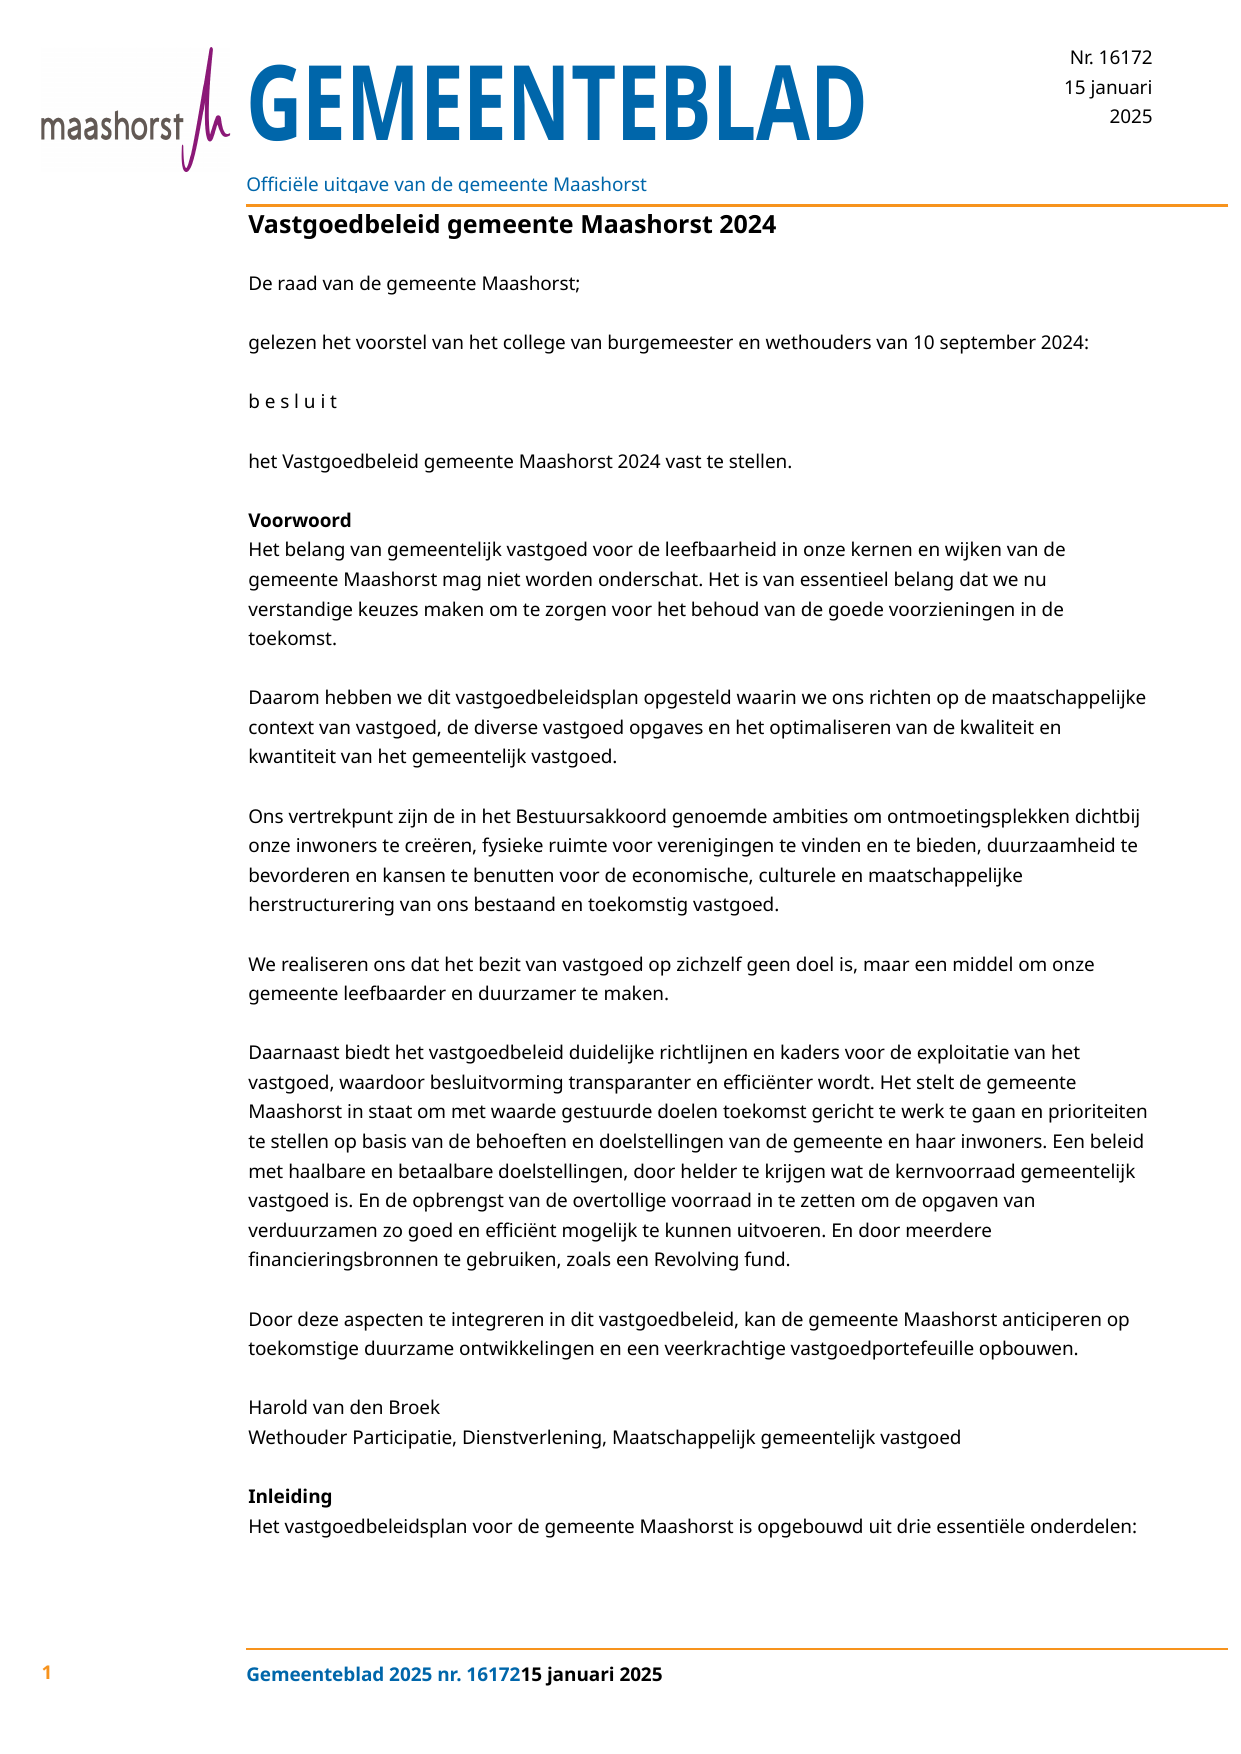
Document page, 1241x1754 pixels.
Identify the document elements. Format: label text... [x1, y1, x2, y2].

text b e s l u i t [248, 389, 1152, 414]
text De raad van de gemeente Maashorst; [248, 270, 1152, 296]
text Het vastgoedbeleidsplan voor de gemeente Maashorst is opgebouwd uit drie essentiële onderdelen: [248, 1513, 1152, 1538]
text Voorwoord [248, 507, 1152, 533]
text Vastgoedbeleid gemeente Maashorst 2024 [248, 207, 1152, 241]
text het Vastgoedbeleid gemeente Maashorst 2024 vast te stellen. [248, 448, 1152, 473]
text We realiseren ons dat het bezit van vastgoed op zichzelf geen doel is, maar een middel om onze gemeente leefbaarder en duurzamer te maken. [248, 951, 1152, 1006]
text Inleiding [248, 1483, 1152, 1509]
text Daarom hebben we dit vastgoedbeleidsplan opgesteld waarin we ons richten op de maatschappelijke context van vastgoed, de diverse vastgoed opgaves en het optimaliseren van de kwaliteit en kwantiteit van het gemeentelijk vastgoed. [248, 684, 1152, 769]
text Door deze aspecten te integreren in dit vastgoedbeleid, kan de gemeente Maashorst anticiperen op toekomstige duurzame ontwikkelingen en een veerkrachtige vastgoedportefeuille opbouwen. [248, 1306, 1152, 1361]
text Daarnaast biedt het vastgoedbeleid duidelijke richtlijnen en kaders voor de exploitatie van het vastgoed, waardoor besluitvorming transparanter en efficiënter wordt. Het stelt de gemeente Maashorst in staat om met waarde gestuurde doelen toekomst gericht te werk te gaan en prioriteiten te stellen op basis van de behoeften en doelstellingen van de gemeente en haar inwoners. Een beleid met haalbare en betaalbare doelstellingen, door helder te krijgen wat de kernvoorraad gemeentelijk vastgoed is. En de opbrengst van de overtollige voorraad in te zetten om de opgaven van verduurzamen zo goed en efficiënt mogelijk te kunnen uitvoeren. En door meerdere financieringsbronnen te gebruiken, zoals een Revolving fund. [248, 1039, 1152, 1272]
picture [41, 47, 231, 172]
text Wethouder Participatie, Dienstverlening, Maatschappelijk gemeentelijk vastgoed [248, 1424, 1152, 1450]
text Harold van den Broek [248, 1394, 1152, 1420]
text gelezen het voorstel van het college van burgemeester en wethouders van 10 september 2024: [248, 329, 1152, 355]
text Het belang van gemeentelijk vastgoed voor de leefbaarheid in onze kernen en wijken van de gemeente Maashorst mag niet worden onderschat. Het is van essentieel belang dat we nu verstandige keuzes maken om te zorgen voor het behoud van de goede voorzieningen in de toekomst. [248, 537, 1152, 651]
text Ons vertrekpunt zijn de in het Bestuursakkoord genoemde ambities om ontmoetingsplekken dichtbij onze inwoners te creëren, fysieke ruimte voor verenigingen te vinden en te bieden, duurzaamheid te bevorderen en kansen te benutten voor de economische, culturele en maatschappelijke herstructurering van ons bestaand en toekomstig vastgoed. [248, 803, 1152, 917]
